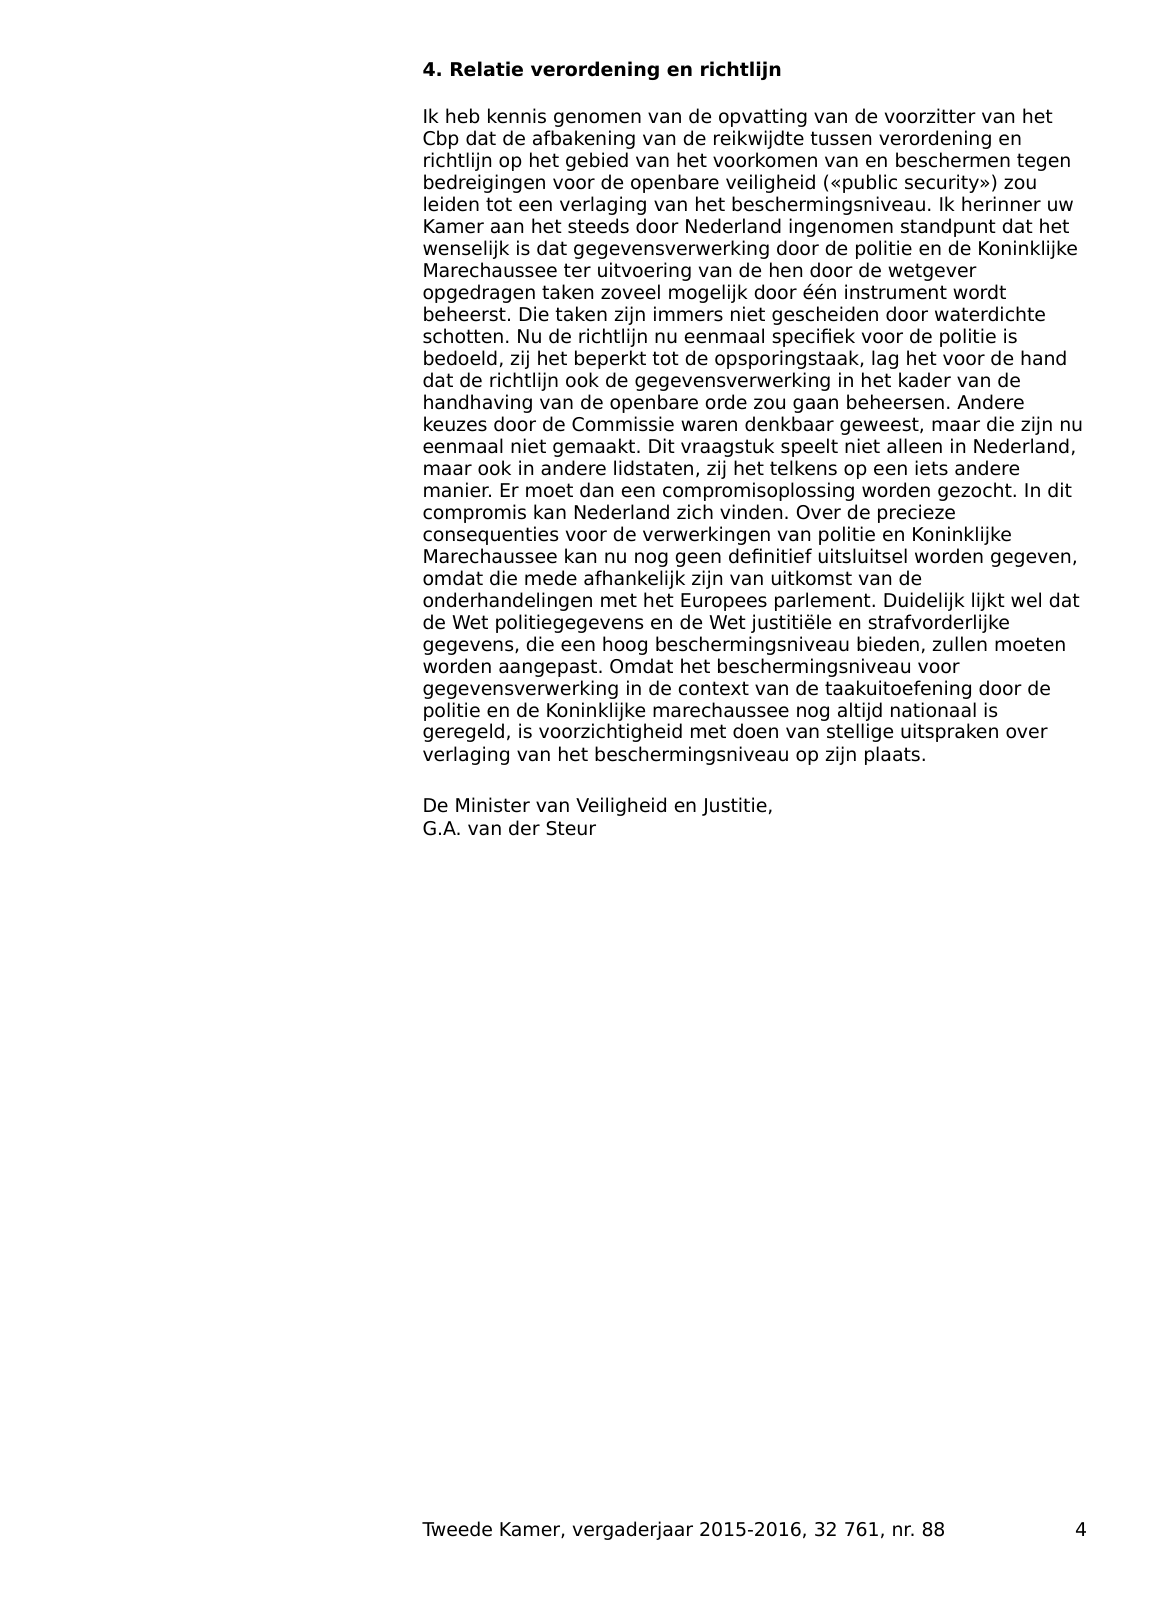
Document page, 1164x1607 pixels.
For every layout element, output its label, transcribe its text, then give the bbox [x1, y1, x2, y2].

text De Minister van Veiligheid en Justitie, G.A. van der Steur [422, 795, 1087, 839]
text Ik heb kennis genomen van de opvatting van de voorzitter van het Cbp dat de afbakening van de reikwijdte tussen verordening en richtlijn op het gebied van het voorkomen van en beschermen tegen bedreigingen voor de openbare veiligheid («public security») zou leiden tot een verlaging van het beschermingsniveau. Ik herinner uw Kamer aan het steeds door Nederland ingenomen standpunt dat het wenselijk is dat gegevensverwerking door de politie en de Koninklijke Marechaussee ter uitvoering van de hen door de wetgever opgedragen taken zoveel mogelijk door één instrument wordt beheerst. Die taken zijn immers niet gescheiden door waterdichte schotten. Nu de richtlijn nu eenmaal specifiek voor de politie is bedoeld, zij het beperkt tot de opsporingstaak, lag het voor de hand dat de richtlijn ook de gegevensverwerking in het kader van de handhaving van de openbare orde zou gaan beheersen. Andere keuzes door de Commissie waren denkbaar geweest, maar die zijn nu eenmaal niet gemaakt. Dit vraagstuk speelt niet alleen in Nederland, maar ook in andere lidstaten, zij het telkens op een iets andere manier. Er moet dan een compromisoplossing worden gezocht. In dit compromis kan Nederland zich vinden. Over de precieze consequenties voor de verwerkingen van politie en Koninklijke Marechaussee kan nu nog geen definitief uitsluitsel worden gegeven, omdat die mede afhankelijk zijn van uitkomst van de onderhandelingen met het Europees parlement. Duidelijk lijkt wel dat de Wet politiegegevens en de Wet justitiële en strafvorderlijke gegevens, die een hoog beschermingsniveau bieden, zullen moeten worden aangepast. Omdat het beschermingsniveau voor gegevensverwerking in de context van de taakuitoefening door de politie en de Koninklijke marechaussee nog altijd nationaal is geregeld, is voorzichtigheid met doen van stellige uitspraken over verlaging van het beschermingsniveau op zijn plaats. [422, 106, 1087, 765]
subtitle 4. Relatie verordening en richtlijn [422, 59, 1087, 81]
